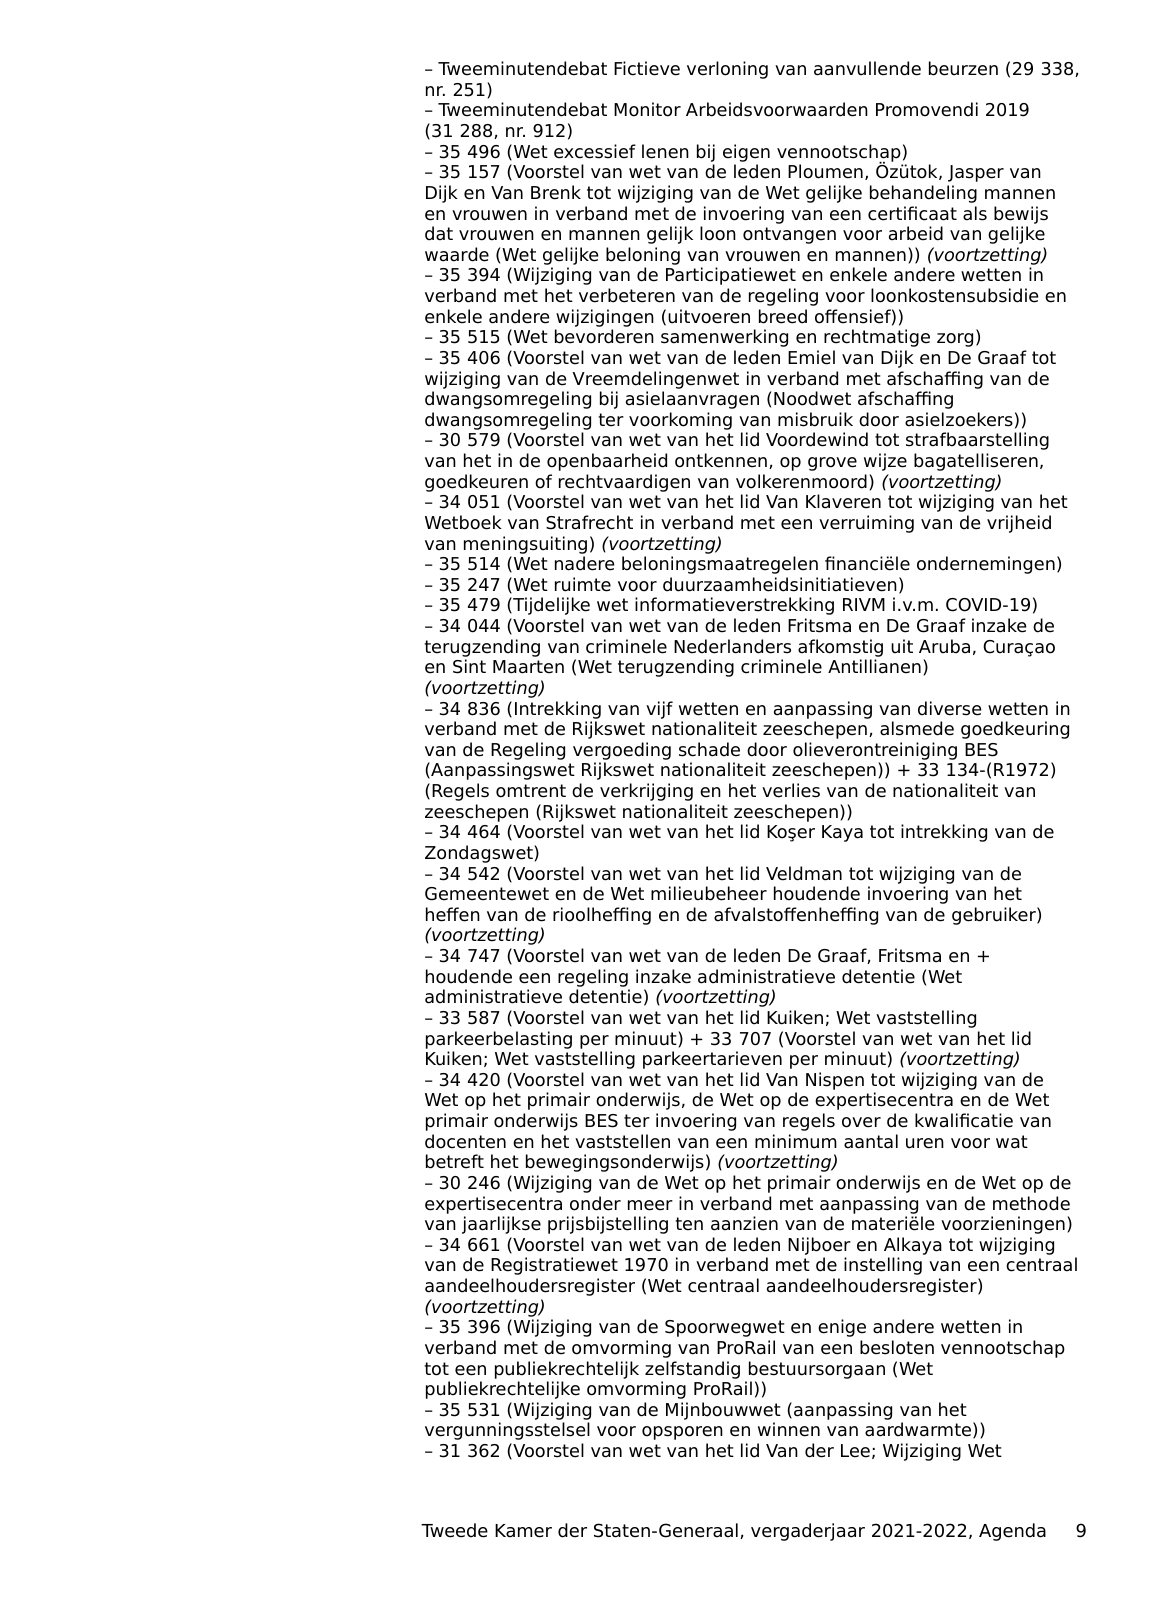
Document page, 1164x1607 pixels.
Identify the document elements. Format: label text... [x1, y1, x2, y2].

table_cell [77, 1441, 401, 1462]
table_cell – 34 661 (Voorstel van wet van de leden Nijboer en Alkaya tot wijziging van de Registratiewet 1970 in verband met de instelling van een centraal aandeelhoudersregister (Wet centraal aandeelhoudersregister) (voortzetting) [418, 1235, 1087, 1317]
table_cell [401, 678, 418, 698]
table_cell [401, 554, 418, 575]
table_cell – 35 406 (Voorstel van wet van de leden Emiel van Dijk en De Graaf tot wijziging van de Vreemdelingenwet in verband met afschaffing van de dwangsomregeling bij asielaanvragen (Noodwet afschaffing dwangsomregeling ter voorkoming van misbruik door asielzoekers)) [418, 348, 1087, 430]
table_cell [401, 864, 418, 946]
table_cell [77, 492, 401, 554]
table_cell – 35 515 (Wet bevorderen samenwerking en rechtmatige zorg) [418, 327, 1087, 348]
table_cell [401, 430, 418, 492]
table_cell – 30 579 (Voorstel van wet van het lid Voordewind tot strafbaarstelling van het in de openbaarheid ontkennen, op grove wijze bagatelliseren, goedkeuren of rechtvaardigen van volkerenmoord) (voortzetting) [418, 430, 1087, 492]
table_cell – 34 420 (Voorstel van wet van het lid Van Nispen tot wijziging van de Wet op het primair onderwijs, de Wet op de expertisecentra en de Wet primair onderwijs BES ter invoering van regels over de kwalificatie van docenten en het vaststellen van een minimum aantal uren voor wat betreft het bewegingsonderwijs) (voortzetting) [418, 1070, 1087, 1173]
table_cell – 35 514 (Wet nadere beloningsmaatregelen financiële ondernemingen) [418, 554, 1087, 575]
table_cell – 34 044 (Voorstel van wet van de leden Fritsma en De Graaf inzake de terugzending van criminele Nederlanders afkomstig uit Aruba, Curaçao en Sint Maarten (Wet terugzending criminele Antillianen) [418, 616, 1087, 678]
table_cell [401, 822, 418, 863]
table_cell – 35 479 (Tijdelijke wet informatieverstrekking RIVM i.v.m. COVID-19) [418, 595, 1087, 616]
table_cell – 34 542 (Voorstel van wet van het lid Veldman tot wijziging van de Gemeentewet en de Wet milieubeheer houdende invoering van het heffen van de rioolheffing en de afvalstoffenheffing van de gebruiker) (voortzetting) [418, 864, 1087, 946]
table_cell [77, 327, 401, 348]
table_cell [77, 430, 401, 492]
table_cell [401, 1173, 418, 1235]
table_cell – 30 246 (Wijziging van de Wet op het primair onderwijs en de Wet op de expertisecentra onder meer in verband met aanpassing van de methode van jaarlijkse prijsbijstelling ten aanzien van de materiële voorzieningen) [418, 1173, 1087, 1235]
table_cell – 35 496 (Wet excessief lenen bij eigen vennootschap) [418, 142, 1087, 162]
table_cell – 35 394 (Wijziging van de Participatiewet en enkele andere wetten in verband met het verbeteren van de regeling voor loonkostensubsidie en enkele andere wijzigingen (uitvoeren breed offensief)) [418, 265, 1087, 327]
table_cell [401, 162, 418, 265]
table_cell [401, 142, 418, 162]
table_cell – Tweeminutendebat Monitor Arbeidsvoorwaarden Promovendi 2019 (31 288, nr. 912) [418, 100, 1087, 142]
table_cell (voortzetting) [418, 678, 1087, 698]
table_cell [401, 492, 418, 554]
table_cell [401, 327, 418, 348]
table_cell – 31 362 (Voorstel van wet van het lid Van der Lee; Wijziging Wet [418, 1441, 1087, 1462]
table_cell [401, 595, 418, 616]
table_cell [401, 1070, 418, 1173]
table_cell [401, 1441, 418, 1462]
table_cell [401, 616, 418, 678]
table_cell [77, 1173, 401, 1235]
table_cell [77, 1070, 401, 1173]
table_cell [77, 1400, 401, 1441]
table_cell – 34 836 (Intrekking van vijf wetten en aanpassing van diverse wetten in verband met de Rijkswet nationaliteit zeeschepen, alsmede goedkeuring van de Regeling vergoeding schade door olieverontreiniging BES (Aanpassingswet Rijkswet nationaliteit zeeschepen)) + 33 134-(R1972) (Regels omtrent de verkrijging en het verlies van de nationaliteit van zeeschepen (Rijkswet nationaliteit zeeschepen)) [418, 699, 1087, 822]
table_cell [401, 575, 418, 595]
table_cell [77, 678, 401, 698]
table_cell [77, 554, 401, 575]
table_cell [401, 1008, 418, 1070]
table_cell – 35 247 (Wet ruimte voor duurzaamheidsinitiatieven) [418, 575, 1087, 595]
table_cell [401, 348, 418, 430]
table_cell [401, 1400, 418, 1441]
table_cell [77, 1008, 401, 1070]
table_cell [77, 595, 401, 616]
table_cell [401, 100, 418, 142]
table_cell [77, 946, 401, 1008]
table_cell [401, 265, 418, 327]
table_cell – 35 396 (Wijziging van de Spoorwegwet en enige andere wetten in verband met de omvorming van ProRail van een besloten vennootschap tot een publiekrechtelijk zelfstandig bestuursorgaan (Wet publiekrechtelijke omvorming ProRail)) [418, 1317, 1087, 1400]
table_cell [401, 59, 418, 100]
table_cell – 34 464 (Voorstel van wet van het lid Koşer Kaya tot intrekking van de Zondagswet) [418, 822, 1087, 863]
table_cell [401, 946, 418, 1008]
table_cell – 34 051 (Voorstel van wet van het lid Van Klaveren tot wijziging van het Wetboek van Strafrecht in verband met een verruiming van de vrijheid van meningsuiting) (voortzetting) [418, 492, 1087, 554]
table_cell [77, 1317, 401, 1400]
table_cell [77, 265, 401, 327]
table_cell [77, 864, 401, 946]
table_cell [77, 59, 401, 100]
table_cell [77, 1235, 401, 1317]
table_cell – 35 531 (Wijziging van de Mijnbouwwet (aanpassing van het vergunningsstelsel voor opsporen en winnen van aardwarmte)) [418, 1400, 1087, 1441]
table_cell [77, 100, 401, 142]
table_cell – 33 587 (Voorstel van wet van het lid Kuiken; Wet vaststelling parkeerbelasting per minuut) + 33 707 (Voorstel van wet van het lid Kuiken; Wet vaststelling parkeertarieven per minuut) (voortzetting) [418, 1008, 1087, 1070]
table_cell [401, 1317, 418, 1400]
table_cell [77, 699, 401, 822]
table_cell [77, 142, 401, 162]
table_cell [401, 699, 418, 822]
table_cell [77, 575, 401, 595]
table_cell – 35 157 (Voorstel van wet van de leden Ploumen, Özütok, Jasper van Dijk en Van Brenk tot wijziging van de Wet gelijke behandeling mannen en vrouwen in verband met de invoering van een certificaat als bewijs dat vrouwen en mannen gelijk loon ontvangen voor arbeid van gelijke waarde (Wet gelijke beloning van vrouwen en mannen)) (voortzetting) [418, 162, 1087, 265]
table_cell [401, 1235, 418, 1317]
table_cell [77, 162, 401, 265]
table_cell – 34 747 (Voorstel van wet van de leden De Graaf, Fritsma en + houdende een regeling inzake administratieve detentie (Wet administratieve detentie) (voortzetting) [418, 946, 1087, 1008]
table_cell [77, 616, 401, 678]
table_cell [77, 822, 401, 863]
table_cell – Tweeminutendebat Fictieve verloning van aanvullende beurzen (29 338, nr. 251) [418, 59, 1087, 100]
table_cell [77, 348, 401, 430]
